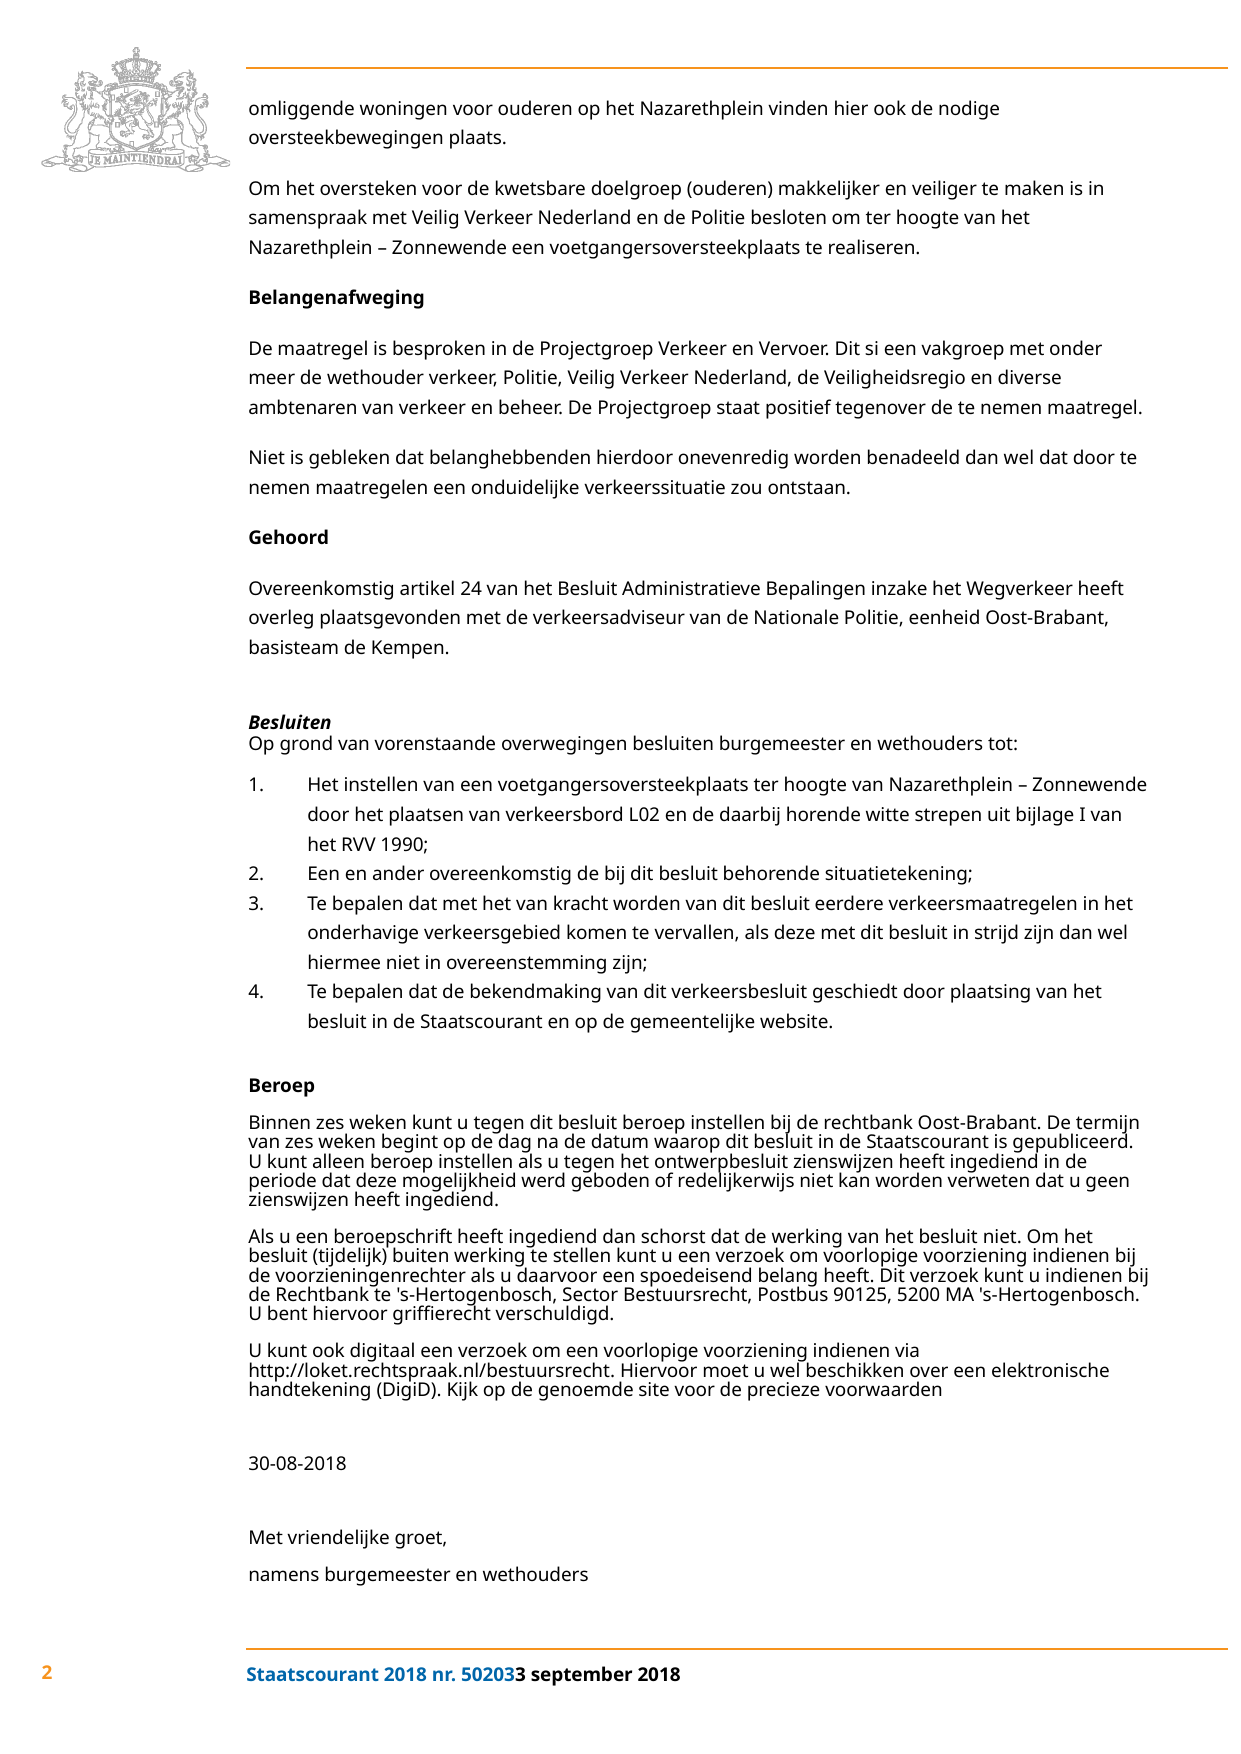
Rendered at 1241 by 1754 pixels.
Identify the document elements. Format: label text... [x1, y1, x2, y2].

text Niet is gebleken dat belanghebbenden hierdoor onevenredig worden benadeeld dan wel dat door te nemen maatregelen een onduidelijke verkeerssituatie zou ontstaan. [248, 444, 1152, 500]
text Met vriendelijke groet, [248, 1529, 1152, 1548]
text Belangenafweging [248, 284, 1152, 310]
text Beroep [248, 1077, 1152, 1096]
text 30-08-2018 [248, 1455, 1152, 1474]
text Op grond van vorenstaande overwegingen besluiten burgemeester en wethouders tot: [248, 735, 1152, 754]
text Gehoord [248, 524, 1152, 550]
list Het instellen van een voetgangersoversteekplaats ter hoogte van Nazarethplein – Zonnewende door het plaatsen van verkeersbord L02 en de daarbij horende witte strepen uit bijlage I van het RVV 1990; [248, 772, 1152, 857]
list Te bepalen dat met het van kracht worden van dit besluit eerdere verkeersmaatregelen in het onderhavige verkeersgebied komen te vervallen, als deze met dit besluit in strijd zijn dan wel hiermee niet in overeenstemming zijn; [248, 890, 1152, 975]
text De maatregel is besproken in de Projectgroep Verkeer en Vervoer. Dit si een vakgroep met onder meer de wethouder verkeer, Politie, Veilig Verkeer Nederland, de Veiligheidsregio en diverse ambtenaren van verkeer en beheer. De Projectgroep staat positief tegenover de te nemen maatregel. [248, 335, 1152, 420]
text Om het oversteken voor de kwetsbare doelgroep (ouderen) makkelijker en veiliger te maken is in samenspraak met Veilig Verkeer Nederland en de Politie besloten om ter hoogte van het Nazarethplein – Zonnewende een voetgangersoversteekplaats te realiseren. [248, 175, 1152, 260]
picture [41, 47, 231, 172]
text U kunt ook digitaal een verzoek om een voorlopige voorziening indienen via http://loket.rechtspraak.nl/bestuursrecht. Hiervoor moet u wel beschikken over een elektronische handtekening (DigiD). Kijk op de genoemde site voor de precieze voorwaarden [248, 1342, 1152, 1400]
text Binnen zes weken kunt u tegen dit besluit beroep instellen bij de rechtbank Oost-Brabant. De termijn van zes weken begint op de dag na de datum waarop dit besluit in de Staatscourant is gepubliceerd. U kunt alleen beroep instellen als u tegen het ontwerpbesluit zienswijzen heeft ingediend in de periode dat deze mogelijkheid werd geboden of redelijkerwijs niet kan worden verweten dat u geen zienswijzen heeft ingediend. [248, 1114, 1152, 1211]
text Als u een beroepschrift heeft ingediend dan schorst dat de werking van het besluit niet. Om het besluit (tijdelijk) buiten werking te stellen kunt u een verzoek om voorlopige voorziening indienen bij de voorzieningenrechter als u daarvoor een spoedeisend belang heeft. Dit verzoek kunt u indienen bij de Rechtbank te 's-Hertogenbosch, Sector Bestuursrecht, Postbus 90125, 5200 MA 's-Hertogenbosch. U bent hiervoor griffierecht verschuldigd. [248, 1228, 1152, 1324]
text omliggende woningen voor ouderen op het Nazarethplein vinden hier ook de nodige oversteekbewegingen plaats. [248, 95, 1152, 150]
text Overeenkomstig artikel 24 van het Besluit Administratieve Bepalingen inzake het Wegverkeer heeft overleg plaatsgevonden met de verkeersadviseur van de Nationale Politie, eenheid Oost-Brabant, basisteam de Kempen. [248, 575, 1152, 660]
list Te bepalen dat de bekendmaking van dit verkeersbesluit geschiedt door plaatsing van het besluit in de Staatscourant en op de gemeentelijke website. [248, 979, 1152, 1034]
text Besluiten [248, 709, 1152, 735]
text namens burgemeester en wethouders [248, 1566, 1152, 1585]
list Een en ander overeenkomstig de bij dit besluit behorende situatietekening; [248, 860, 1152, 886]
